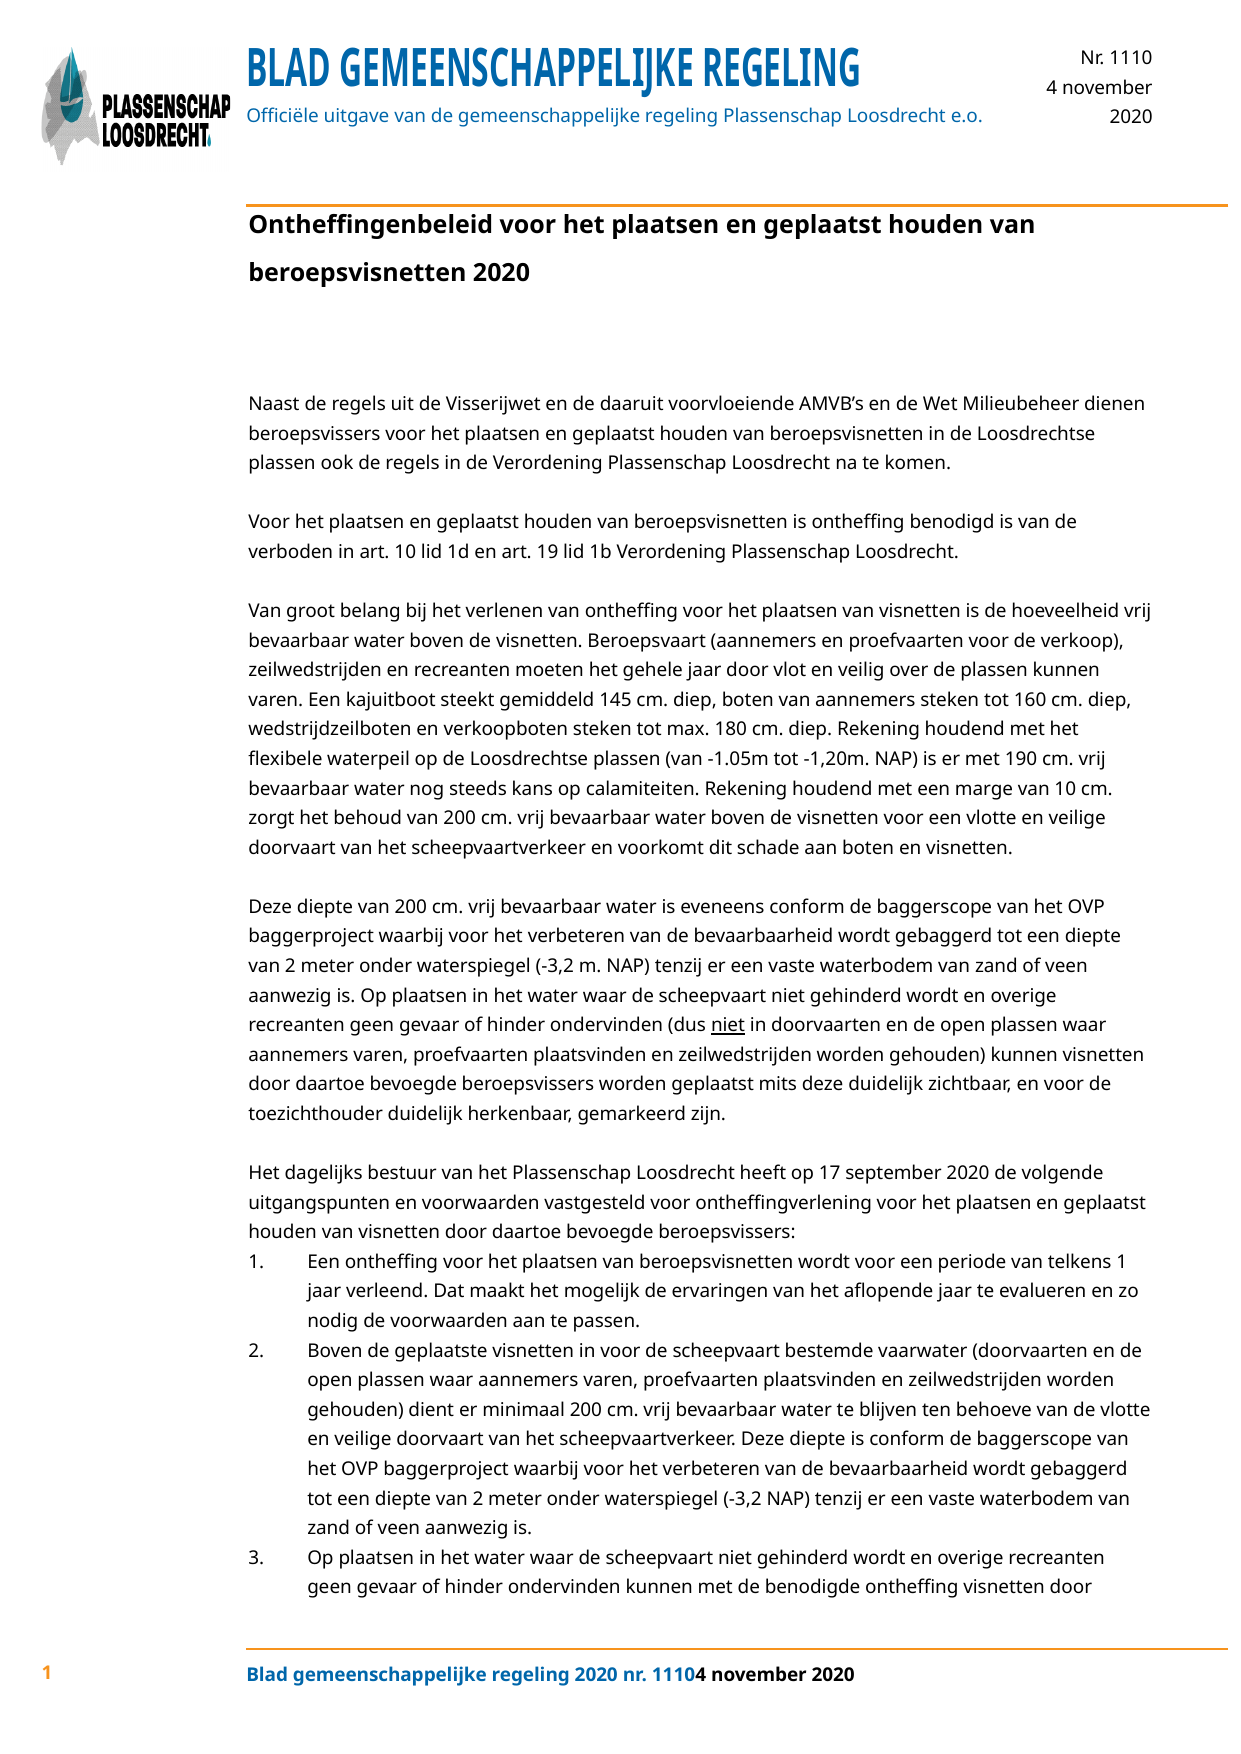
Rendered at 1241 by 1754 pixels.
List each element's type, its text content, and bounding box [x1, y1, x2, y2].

list Op plaatsen in het water waar de scheepvaart niet gehinderd wordt en overige recreanten geen gevaar of hinder ondervinden kunnen met de benodigde ontheffing visnetten door [248, 1544, 1152, 1599]
text Naast de regels uit de Visserijwet en de daaruit voorvloeiende AMVB’s en de Wet Milieubeheer dienen beroepsvissers voor het plaatsen en geplaatst houden van beroepsvisnetten in de Loosdrechtse plassen ook de regels in de Verordening Plassenschap Loosdrecht na te komen. [248, 390, 1152, 475]
picture [41, 47, 231, 172]
text Ontheffingenbeleid voor het plaatsen en geplaatst houden van beroepsvisnetten 2020 [248, 207, 1152, 288]
list Boven de geplaatste visnetten in voor de scheepvaart bestemde vaarwater (doorvaarten en de open plassen waar aannemers varen, proefvaarten plaatsvinden en zeilwedstrijden worden gehouden) dient er minimaal 200 cm. vrij bevaarbaar water te blijven ten behoeve van de vlotte en veilige doorvaart van het scheepvaartverkeer. Deze diepte is conform de baggerscope van het OVP baggerproject waarbij voor het verbeteren van de bevaarbaarheid wordt gebaggerd tot een diepte van 2 meter onder waterspiegel (-3,2 NAP) tenzij er een vaste waterbodem van zand of veen aanwezig is. [248, 1337, 1152, 1540]
text Het dagelijks bestuur van het Plassenschap Loosdrecht heeft op 17 september 2020 de volgende uitgangspunten en voorwaarden vastgesteld voor ontheffingverlening voor het plaatsen en geplaatst houden van visnetten door daartoe bevoegde beroepsvissers: [248, 1159, 1152, 1244]
list Een ontheffing voor het plaatsen van beroepsvisnetten wordt voor een periode van telkens 1 jaar verleend. Dat maakt het mogelijk de ervaringen van het aflopende jaar te evalueren en zo nodig de voorwaarden aan te passen. [248, 1248, 1152, 1333]
text Van groot belang bij het verlenen van ontheffing voor het plaatsen van visnetten is de hoeveelheid vrij bevaarbaar water boven de visnetten. Beroepsvaart (aannemers en proefvaarten voor de verkoop), zeilwedstrijden en recreanten moeten het gehele jaar door vlot en veilig over de plassen kunnen varen. Een kajuitboot steekt gemiddeld 145 cm. diep, boten van aannemers steken tot 160 cm. diep, wedstrijdzeilboten en verkoopboten steken tot max. 180 cm. diep. Rekening houdend met het flexibele waterpeil op de Loosdrechtse plassen (van -1.05m tot -1,20m. NAP) is er met 190 cm. vrij bevaarbaar water nog steeds kans op calamiteiten. Rekening houdend met een marge van 10 cm. zorgt het behoud van 200 cm. vrij bevaarbaar water boven de visnetten voor een vlotte en veilige doorvaart van het scheepvaartverkeer en voorkomt dit schade aan boten en visnetten. [248, 597, 1152, 860]
text Voor het plaatsen en geplaatst houden van beroepsvisnetten is ontheffing benodigd is van de verboden in art. 10 lid 1d en art. 19 lid 1b Verordening Plassenschap Loosdrecht. [248, 508, 1152, 564]
text Deze diepte van 200 cm. vrij bevaarbaar water is eveneens conform de baggerscope van het OVP baggerproject waarbij voor het verbeteren van de bevaarbaarheid wordt gebaggerd tot een diepte van 2 meter onder waterspiegel (-3,2 m. NAP) tenzij er een vaste waterbodem van zand of veen aanwezig is. Op plaatsen in het water waar de scheepvaart niet gehinderd wordt en overige recreanten geen gevaar of hinder ondervinden (dus niet in doorvaarten en de open plassen waar aannemers varen, proefvaarten plaatsvinden en zeilwedstrijden worden gehouden) kunnen visnetten door daartoe bevoegde beroepsvissers worden geplaatst mits deze duidelijk zichtbaar, en voor de toezichthouder duidelijk herkenbaar, gemarkeerd zijn. [248, 893, 1152, 1126]
